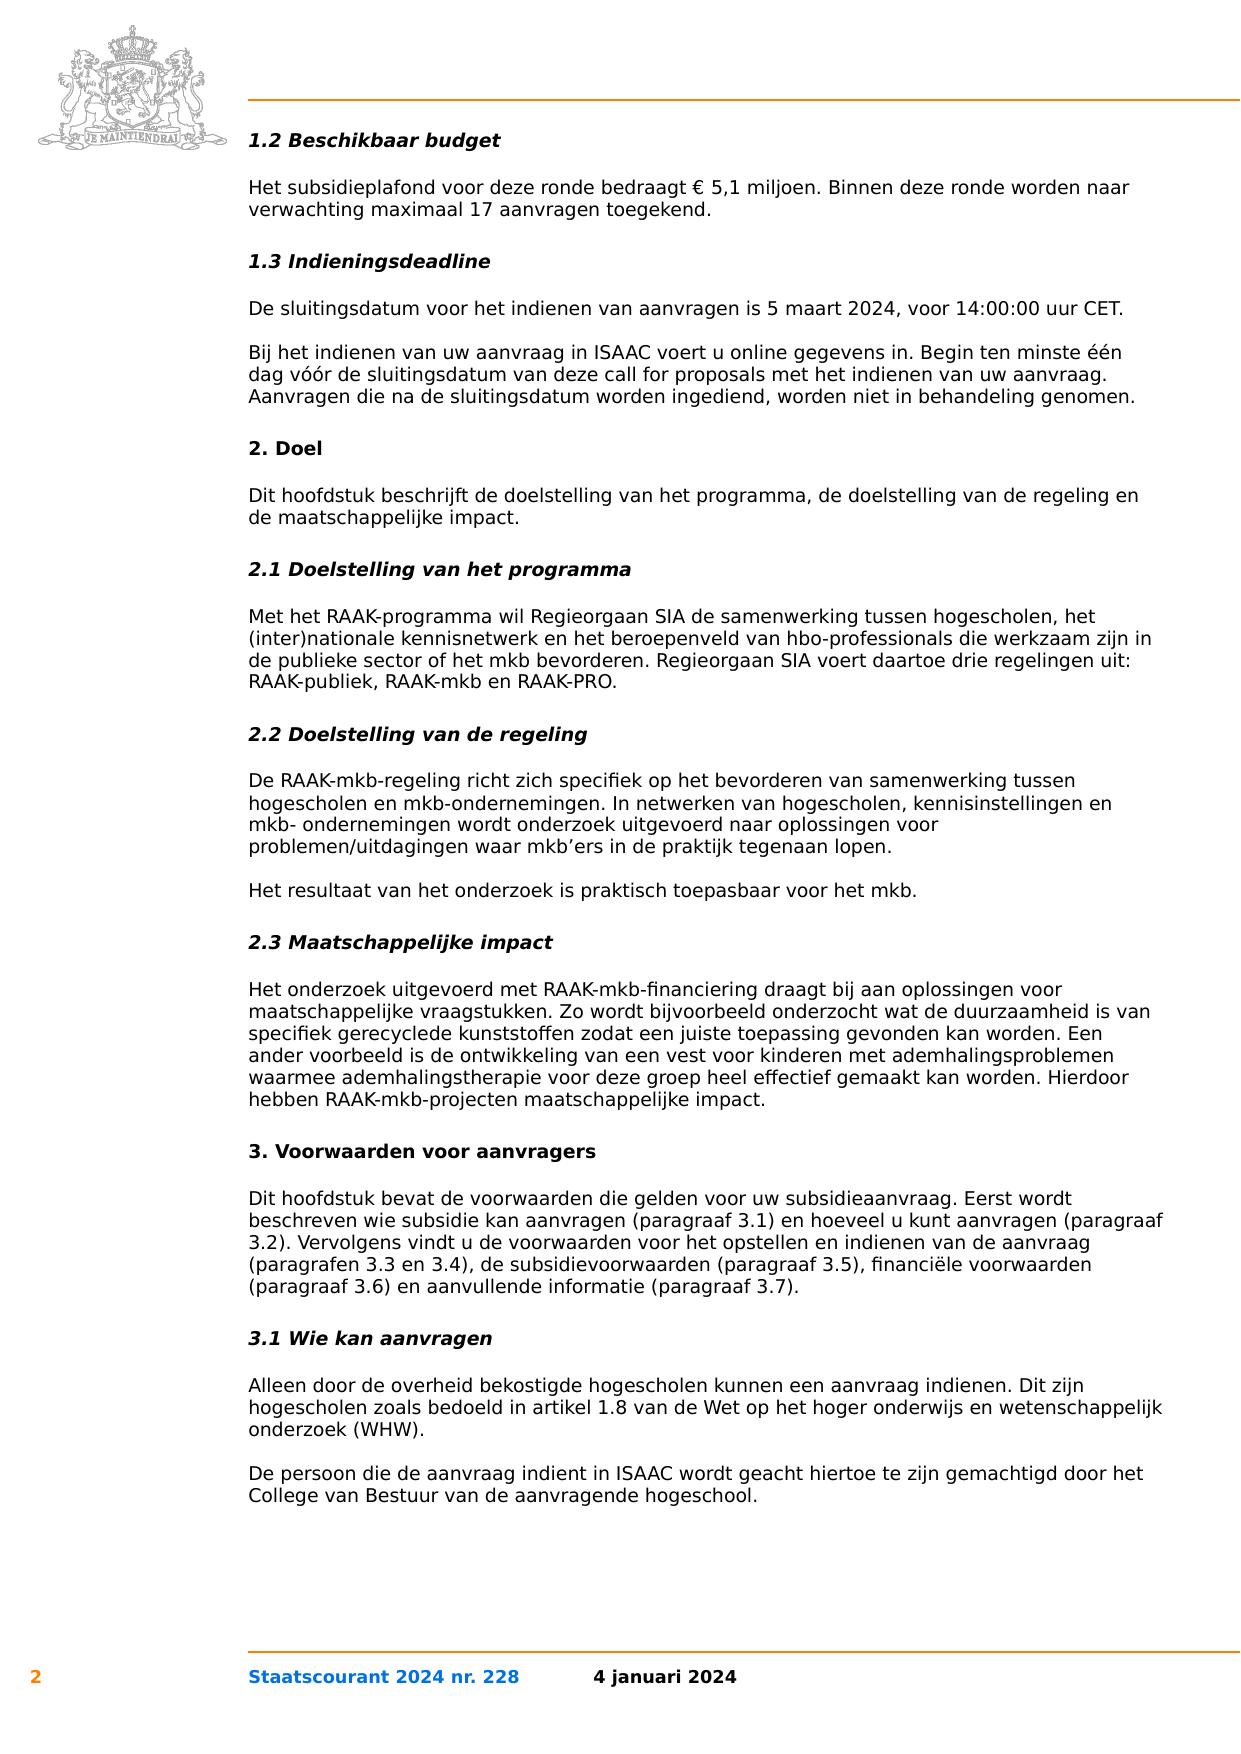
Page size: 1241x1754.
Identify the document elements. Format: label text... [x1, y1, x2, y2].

subtitle 3.1 Wie kan aanvragen [248, 1328, 1163, 1350]
subtitle 2. Doel [248, 438, 1163, 459]
subtitle 3. Voorwaarden voor aanvragers [248, 1141, 1163, 1163]
text De RAAK-mkb-regeling richt zich specifiek op het bevorderen van samenwerking tussen hogescholen en mkb-ondernemingen. In netwerken van hogescholen, kennisinstellingen en mkb- ondernemingen wordt onderzoek uitgevoerd naar oplossingen voor problemen/uitdagingen waar mkb’ers in de praktijk tegenaan lopen. [248, 770, 1163, 858]
text Dit hoofdstuk beschrijft de doelstelling van het programma, de doelstelling van de regeling en de maatschappelijke impact. [248, 484, 1163, 528]
text Alleen door de overheid bekostigde hogescholen kunnen een aanvraag indienen. Dit zijn hogescholen zoals bedoeld in artikel 1.8 van de Wet op het hoger onderwijs en wetenschappelijk onderzoek (WHW). [248, 1375, 1163, 1441]
text De persoon die de aanvraag indient in ISAAC wordt geacht hiertoe te zijn gemachtigd door het College van Bestuur van de aanvragende hogeschool. [248, 1463, 1163, 1507]
text Het resultaat van het onderzoek is praktisch toepasbaar voor het mkb. [248, 880, 1163, 902]
text Dit hoofdstuk bevat de voorwaarden die gelden voor uw subsidieaanvraag. Eerst wordt beschreven wie subsidie kan aanvragen (paragraaf 3.1) en hoeveel u kunt aanvragen (paragraaf 3.2). Vervolgens vindt u de voorwaarden voor het opstellen en indienen van de aanvraag (paragrafen 3.3 en 3.4), de subsidievoorwaarden (paragraaf 3.5), financiële voorwaarden (paragraaf 3.6) en aanvullende informatie (paragraaf 3.7). [248, 1188, 1163, 1298]
text Het onderzoek uitgevoerd met RAAK-mkb-financiering draagt bij aan oplossingen voor maatschappelijke vraagstukken. Zo wordt bijvoorbeeld onderzocht wat de duurzaamheid is van specifiek gerecyclede kunststoffen zodat een juiste toepassing gevonden kan worden. Een ander voorbeeld is de ontwikkeling van een vest voor kinderen met ademhalingsproblemen waarmee ademhalingstherapie voor deze groep heel effectief gemaakt kan worden. Hierdoor hebben RAAK-mkb-projecten maatschappelijke impact. [248, 979, 1163, 1111]
text Het subsidieplafond voor deze ronde bedraagt € 5,1 miljoen. Binnen deze ronde worden naar verwachting maximaal 17 aanvragen toegekend. [248, 177, 1163, 221]
picture [38, 25, 227, 150]
subtitle 1.3 Indieningsdeadline [248, 251, 1163, 273]
text Bij het indienen van uw aanvraag in ISAAC voert u online gegevens in. Begin ten minste één dag vóór de sluitingsdatum van deze call for proposals met het indienen van uw aanvraag. Aanvragen die na de sluitingsdatum worden ingediend, worden niet in behandeling genomen. [248, 342, 1163, 408]
text De sluitingsdatum voor het indienen van aanvragen is 5 maart 2024, voor 14:00:00 uur CET. [248, 298, 1163, 320]
subtitle 2.2 Doelstelling van de regeling [248, 723, 1163, 745]
text Met het RAAK-programma wil Regieorgaan SIA de samenwerking tussen hogescholen, het (inter)nationale kennisnetwerk en het beroepenveld van hbo-professionals die werkzaam zijn in de publieke sector of het mkb bevorderen. Regieorgaan SIA voert daartoe drie regelingen uit: RAAK-publiek, RAAK-mkb en RAAK-PRO. [248, 606, 1163, 693]
subtitle 2.1 Doelstelling van het programma [248, 558, 1163, 581]
subtitle 2.3 Maatschappelijke impact [248, 932, 1163, 954]
subtitle 1.2 Beschikbaar budget [248, 130, 1163, 152]
